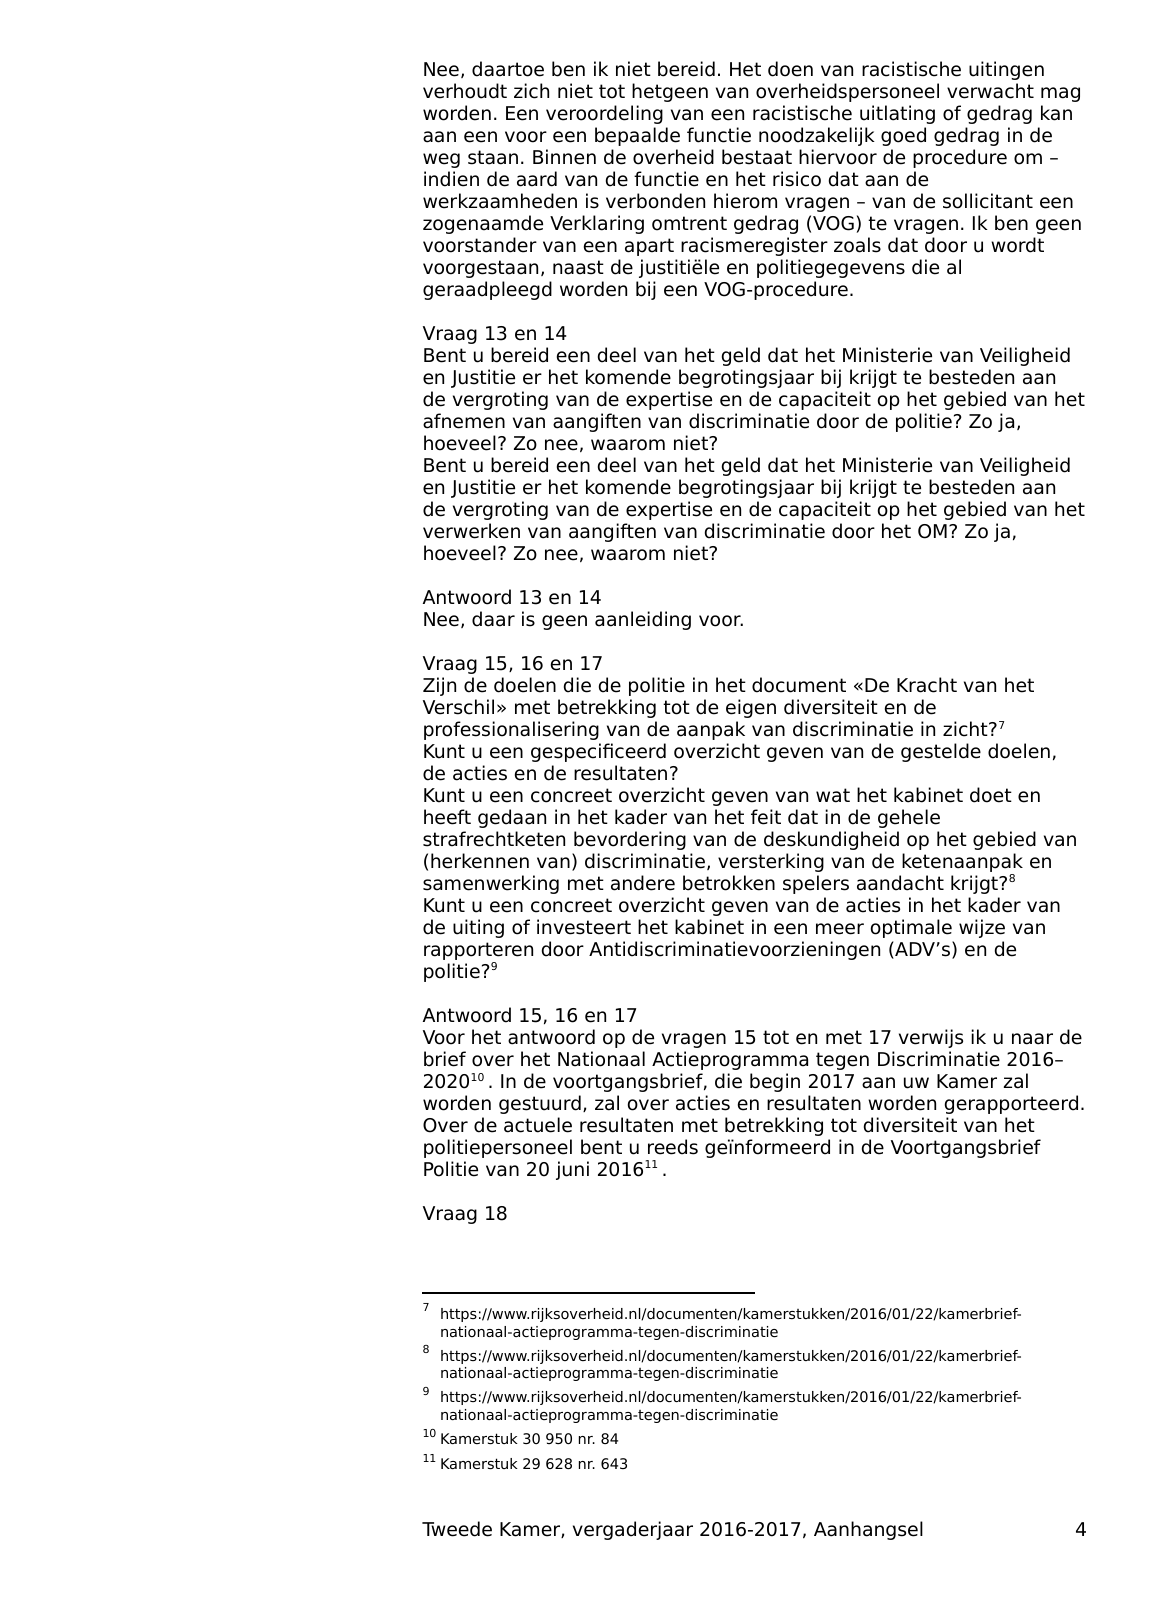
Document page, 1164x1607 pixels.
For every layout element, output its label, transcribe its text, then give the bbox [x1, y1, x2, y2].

text Kamerstuk 29 628 nr. 643 [422, 1452, 1087, 1474]
text Antwoord 13 en 14 [422, 587, 1087, 609]
text https://www.rijksoverheid.nl/documenten/kamerstukken/2016/01/22/kamerbrief-nationaal-actieprogramma-tegen-discriminatie [422, 1385, 1087, 1424]
text Nee, daartoe ben ik niet bereid. Het doen van racistische uitingen verhoudt zich niet tot hetgeen van overheidspersoneel verwacht mag worden. Een veroordeling van een racistische uitlating of gedrag kan aan een voor een bepaalde functie noodzakelijk goed gedrag in de weg staan. Binnen de overheid bestaat hiervoor de procedure om – indien de aard van de functie en het risico dat aan de werkzaamheden is verbonden hierom vragen – van de sollicitant een zogenaamde Verklaring omtrent gedrag (VOG) te vragen. Ik ben geen voorstander van een apart racismeregister zoals dat door u wordt voorgestaan, naast de justitiële en politiegegevens die al geraadpleegd worden bij een VOG-procedure. [422, 59, 1087, 301]
text https://www.rijksoverheid.nl/documenten/kamerstukken/2016/01/22/kamerbrief-nationaal-actieprogramma-tegen-discriminatie [422, 1343, 1087, 1382]
text Kunt u een gespecificeerd overzicht geven van de gestelde doelen, de acties en de resultaten? [422, 741, 1087, 785]
text Nee, daar is geen aanleiding voor. [422, 609, 1087, 631]
text Kunt u een concreet overzicht geven van de acties in het kader van de uiting of investeert het kabinet in een meer optimale wijze van rapporteren door Antidiscriminatievoorzieningen (ADV’s) en de politie? [422, 895, 1087, 983]
text https://www.rijksoverheid.nl/documenten/kamerstukken/2016/01/22/kamerbrief-nationaal-actieprogramma-tegen-discriminatie [422, 1302, 1087, 1341]
text Vraag 15, 16 en 17 [422, 653, 1087, 675]
text Zijn de doelen die de politie in het document «De Kracht van het Verschil» met betrekking tot de eigen diversiteit en de professionalisering van de aanpak van discriminatie in zicht? [422, 675, 1087, 741]
text Bent u bereid een deel van het geld dat het Ministerie van Veiligheid en Justitie er het komende begrotingsjaar bij krijgt te besteden aan de vergroting van de expertise en de capaciteit op het gebied van het verwerken van aangiften van discriminatie door het OM? Zo ja, hoeveel? Zo nee, waarom niet? [422, 455, 1087, 565]
text Voor het antwoord op de vragen 15 tot en met 17 verwijs ik u naar de brief over het Nationaal Actieprogramma tegen Discriminatie 2016–2020. In de voortgangsbrief, die begin 2017 aan uw Kamer zal worden gestuurd, zal over acties en resultaten worden gerapporteerd. Over de actuele resultaten met betrekking tot diversiteit van het politiepersoneel bent u reeds geïnformeerd in de Voortgangsbrief Politie van 20 juni 2016. [422, 1027, 1087, 1181]
text Antwoord 15, 16 en 17 [422, 1005, 1087, 1027]
text Bent u bereid een deel van het geld dat het Ministerie van Veiligheid en Justitie er het komende begrotingsjaar bij krijgt te besteden aan de vergroting van de expertise en de capaciteit op het gebied van het afnemen van aangiften van discriminatie door de politie? Zo ja, hoeveel? Zo nee, waarom niet? [422, 345, 1087, 455]
text Vraag 13 en 14 [422, 323, 1087, 345]
text Kunt u een concreet overzicht geven van wat het kabinet doet en heeft gedaan in het kader van het feit dat in de gehele strafrechtketen bevordering van de deskundigheid op het gebied van (herkennen van) discriminatie, versterking van de ketenaanpak en samenwerking met andere betrokken spelers aandacht krijgt? [422, 785, 1087, 895]
text Kamerstuk 30 950 nr. 84 [422, 1427, 1087, 1449]
text Vraag 18 [422, 1203, 1087, 1225]
